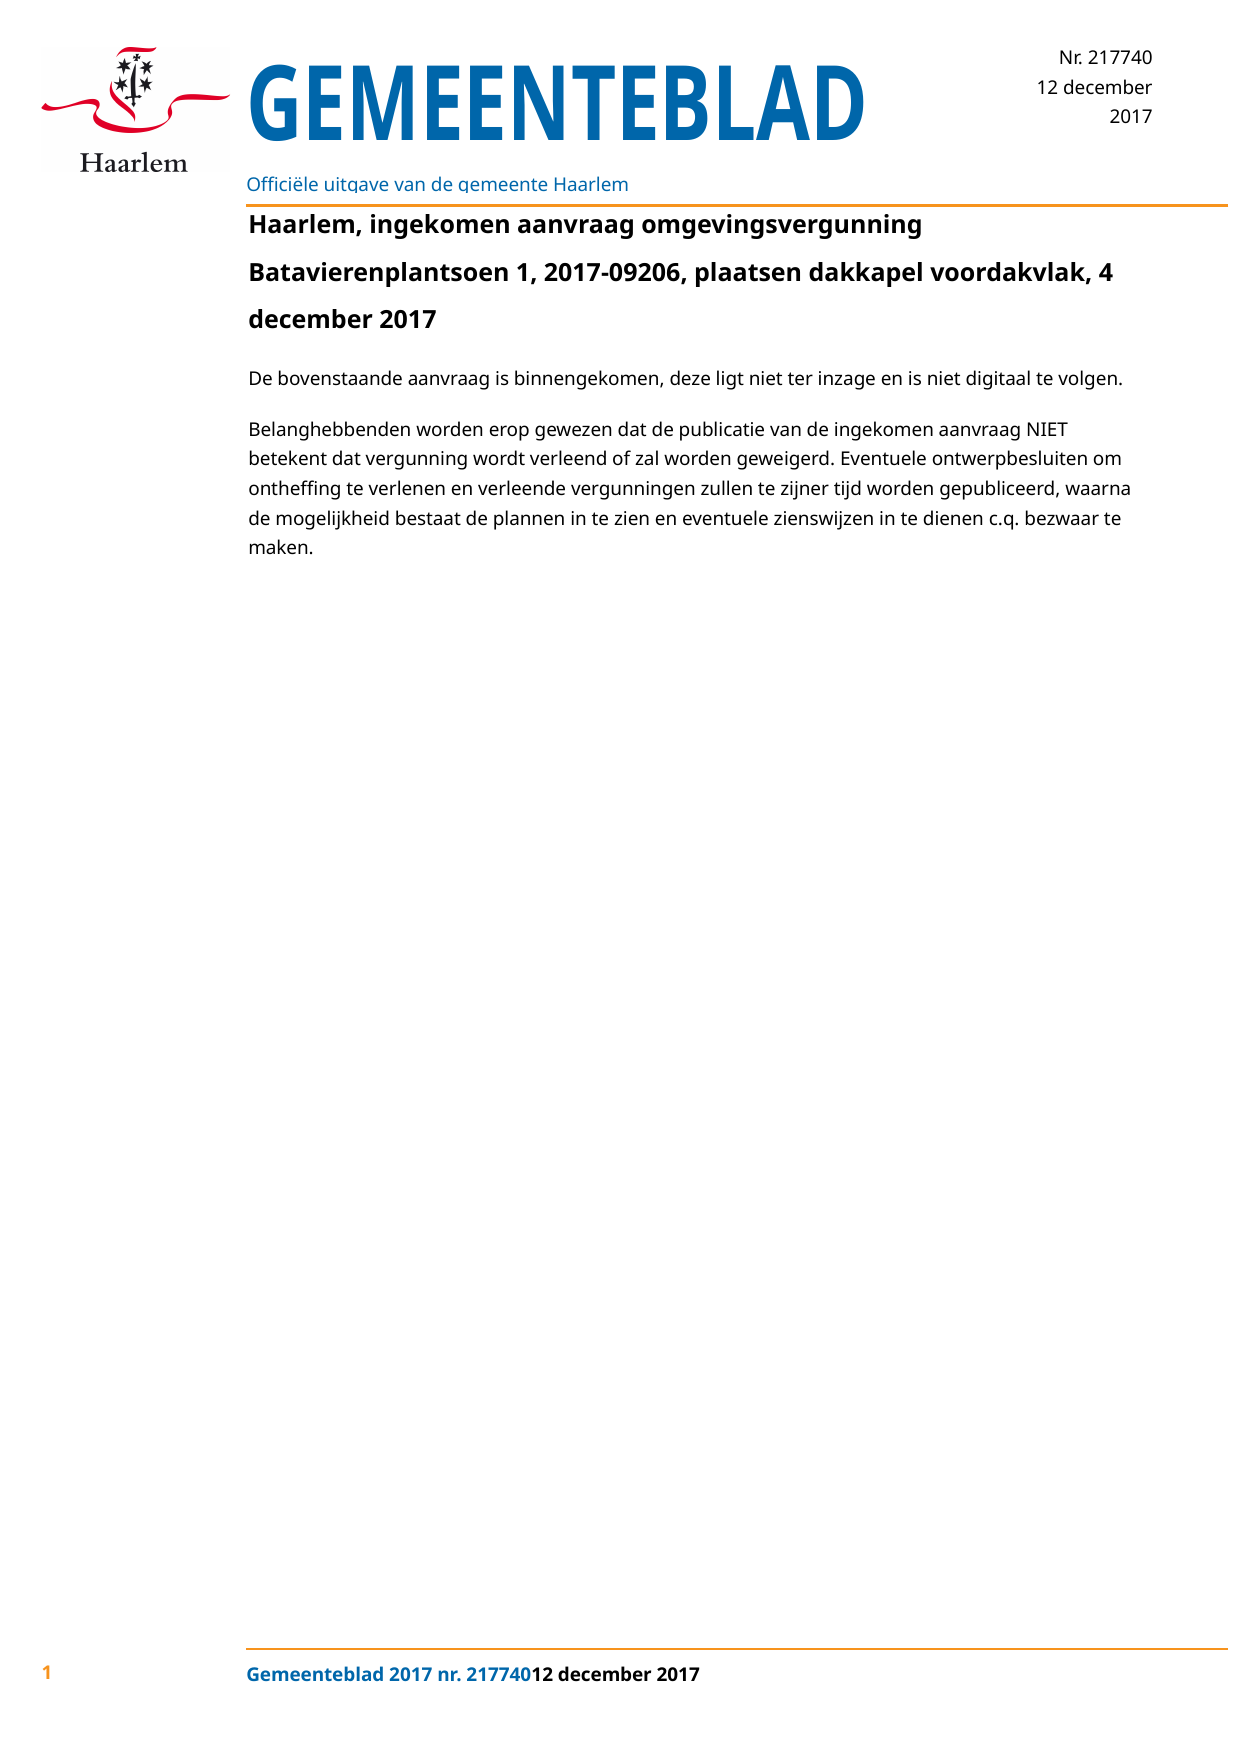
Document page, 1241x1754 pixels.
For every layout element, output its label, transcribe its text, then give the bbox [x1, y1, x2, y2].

text De bovenstaande aanvraag is binnengekomen, deze ligt niet ter inzage en is niet digitaal te volgen. [248, 366, 1152, 391]
text Belanghebbenden worden erop gewezen dat de publicatie van de ingekomen aanvraag NIET betekent dat vergunning wordt verleend of zal worden geweigerd. Eventuele ontwerpbesluiten om ontheffing te verlenen en verleende vergunningen zullen te zijner tijd worden gepubliceerd, waarna de mogelijkheid bestaat de plannen in te zien en eventuele zienswijzen in te dienen c.q. bezwaar te maken. [248, 416, 1152, 560]
picture [41, 47, 231, 172]
text Haarlem, ingekomen aanvraag omgevingsvergunning Batavierenplantsoen 1, 2017-09206, plaatsen dakkapel voordakvlak, 4 december 2017 [248, 207, 1152, 336]
